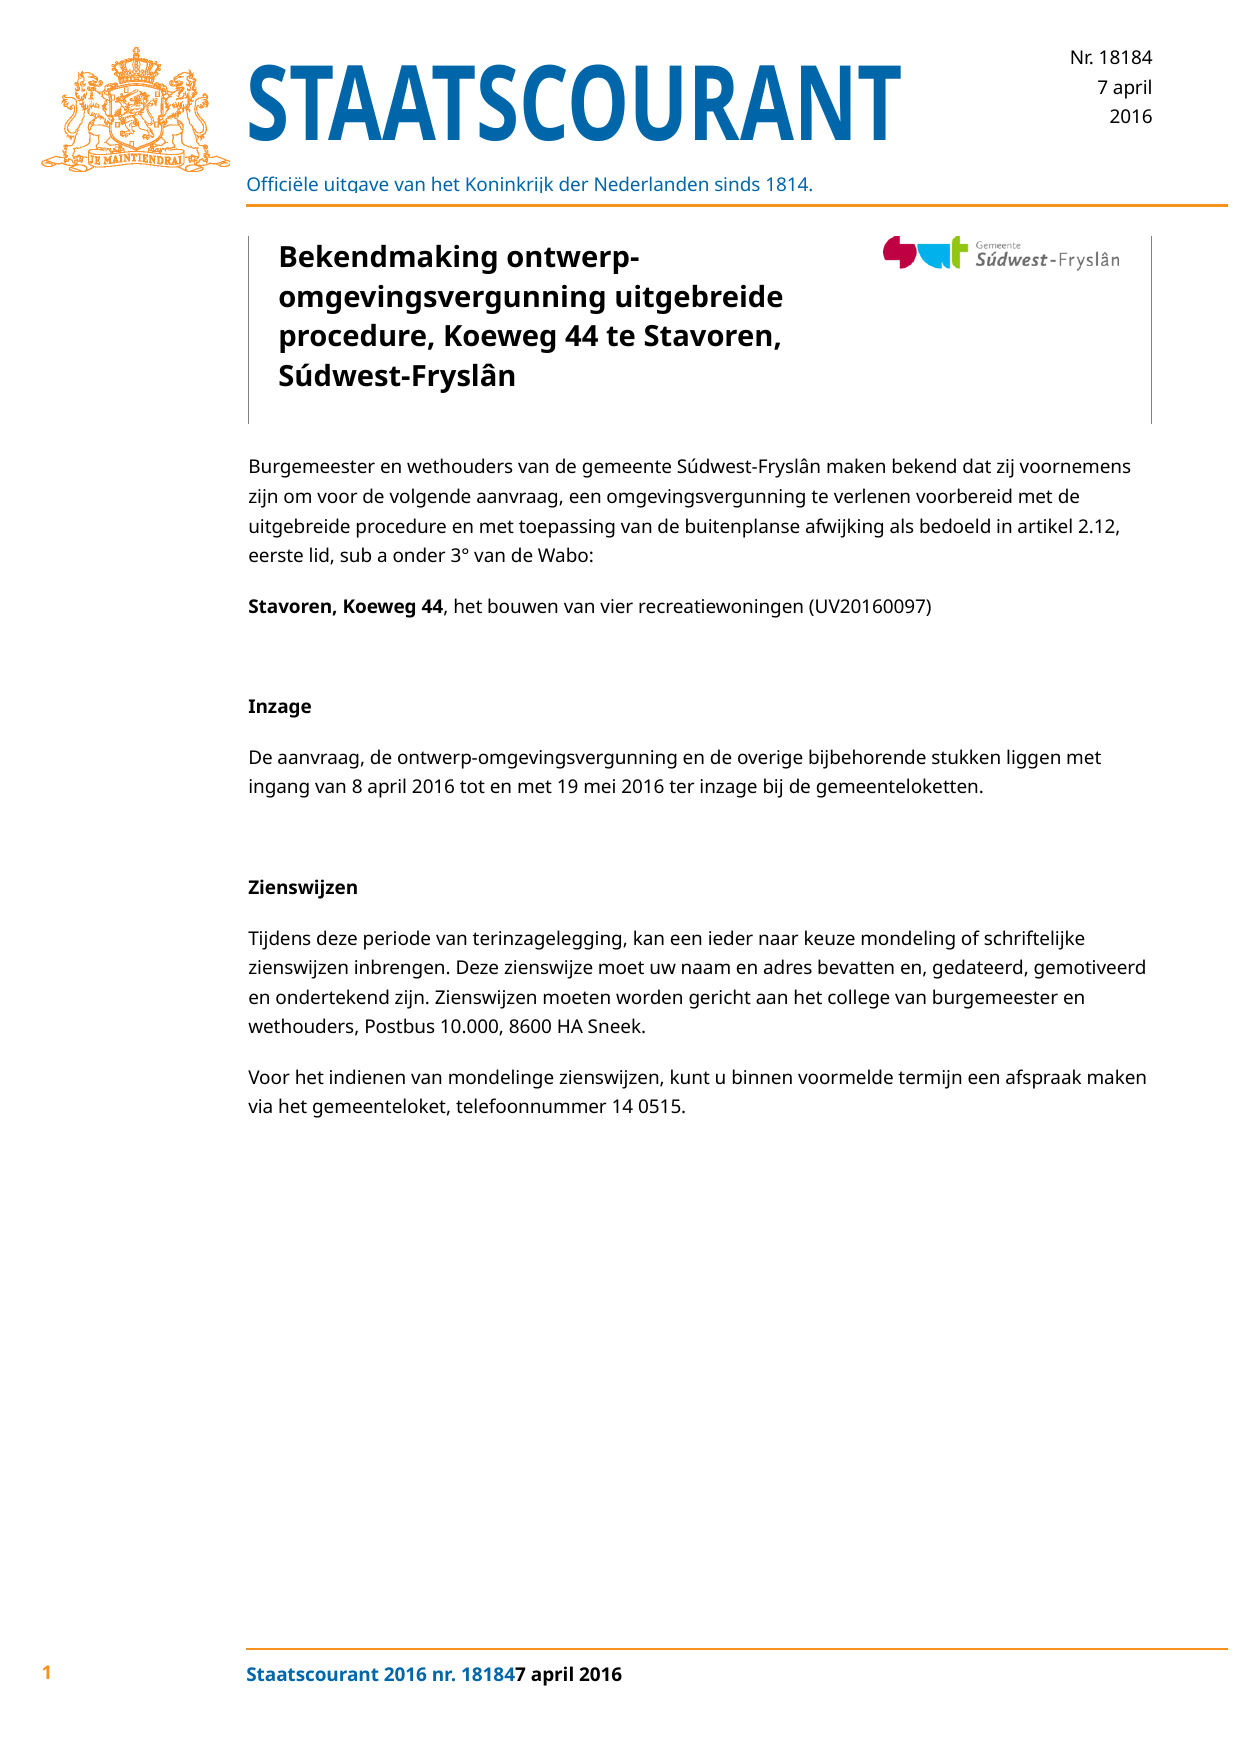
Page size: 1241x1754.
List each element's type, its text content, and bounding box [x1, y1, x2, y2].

picture [882, 236, 1119, 272]
text Voor het indienen van mondelinge zienswijzen, kunt u binnen voormelde termijn een afspraak maken via het gemeenteloket, telefoonnummer 14 0515. [248, 1064, 1152, 1119]
text Zienswijzen [248, 874, 1152, 900]
table_header [850, 236, 1151, 424]
picture [41, 47, 231, 172]
text Stavoren, Koeweg 44, het bouwen van vier recreatiewoningen (UV20160097) [248, 593, 1152, 618]
text De aanvraag, de ontwerp-omgevingsvergunning en de overige bijbehorende stukken liggen met ingang van 8 april 2016 tot en met 19 mei 2016 ter inzage bij de gemeenteloketten. [248, 744, 1152, 799]
text Tijdens deze periode van terinzagelegging, kan een ieder naar keuze mondeling of schriftelijke zienswijzen inbrengen. Deze zienswijze moet uw naam en adres bevatten en, gedateerd, gemotiveerd en ondertekend zijn. Zienswijzen moeten worden gericht aan het college van burgemeester en wethouders, Postbus 10.000, 8600 HA Sneek. [248, 925, 1152, 1039]
table_header Bekendmaking ontwerp-omgevingsvergunning uitgebreide procedure, Koeweg 44 te Stavoren, Súdwest-Fryslân [249, 236, 850, 424]
text Inzage [248, 694, 1152, 719]
text Burgemeester en wethouders van de gemeente Súdwest-Fryslân maken bekend dat zij voornemens zijn om voor de volgende aanvraag, een omgevingsvergunning te verlenen voorbereid met de uitgebreide procedure en met toepassing van de buitenplanse afwijking als bedoeld in artikel 2.12, eerste lid, sub a onder 3° van de Wabo: [248, 454, 1152, 568]
